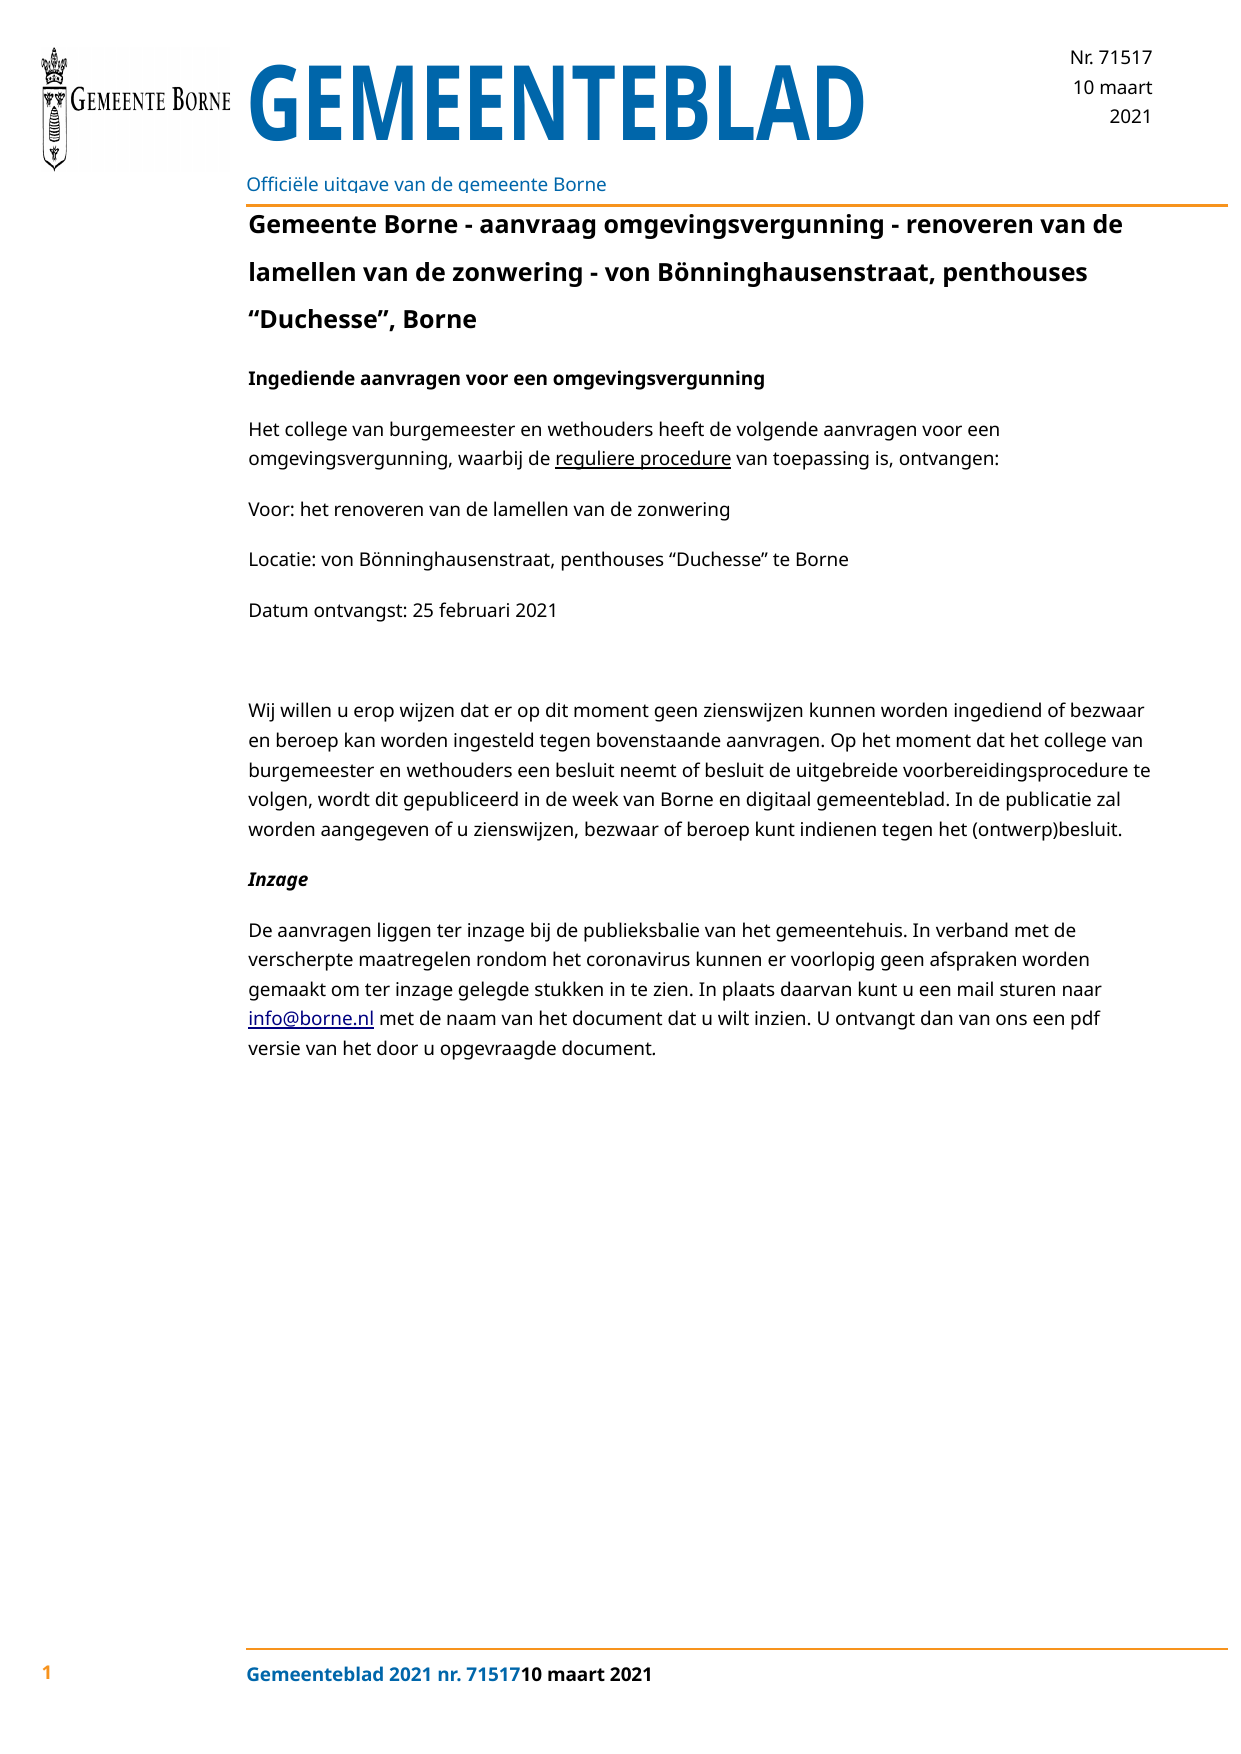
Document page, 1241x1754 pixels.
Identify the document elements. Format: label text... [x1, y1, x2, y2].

text De aanvragen liggen ter inzage bij de publieksbalie van het gemeentehuis. In verband met de verscherpte maatregelen rondom het coronavirus kunnen er voorlopig geen afspraken worden gemaakt om ter inzage gelegde stukken in te zien. In plaats daarvan kunt u een mail sturen naar info@borne.nl met de naam van het document dat u wilt inzien. U ontvangt dan van ons een pdf versie van het door u opgevraagde document. [248, 917, 1152, 1061]
text Gemeente Borne - aanvraag omgevingsvergunning - renoveren van de lamellen van de zonwering - von Bönninghausenstraat, penthouses “Duchesse”, Borne [248, 207, 1152, 336]
text Datum ontvangst: 25 februari 2021 [248, 597, 1152, 622]
text Voor: het renoveren van de lamellen van de zonwering [248, 496, 1152, 522]
text Locatie: von Bönninghausenstraat, penthouses “Duchesse” te Borne [248, 546, 1152, 572]
text Inzage [248, 866, 1152, 892]
text Ingediende aanvragen voor een omgevingsvergunning [248, 366, 1152, 391]
text Wij willen u erop wijzen dat er op dit moment geen zienswijzen kunnen worden ingediend of bezwaar en beroep kan worden ingesteld tegen bovenstaande aanvragen. Op het moment dat het college van burgemeester en wethouders een besluit neemt of besluit de uitgebreide voorbereidingsprocedure te volgen, wordt dit gepubliceerd in de week van Borne en digitaal gemeenteblad. In de publicatie zal worden aangegeven of u zienswijzen, bezwaar of beroep kunt indienen tegen het (ontwerp)besluit. [248, 698, 1152, 842]
text Het college van burgemeester en wethouders heeft de volgende aanvragen voor een omgevingsvergunning, waarbij de reguliere procedure van toepassing is, ontvangen: [248, 416, 1152, 471]
picture [41, 47, 231, 172]
